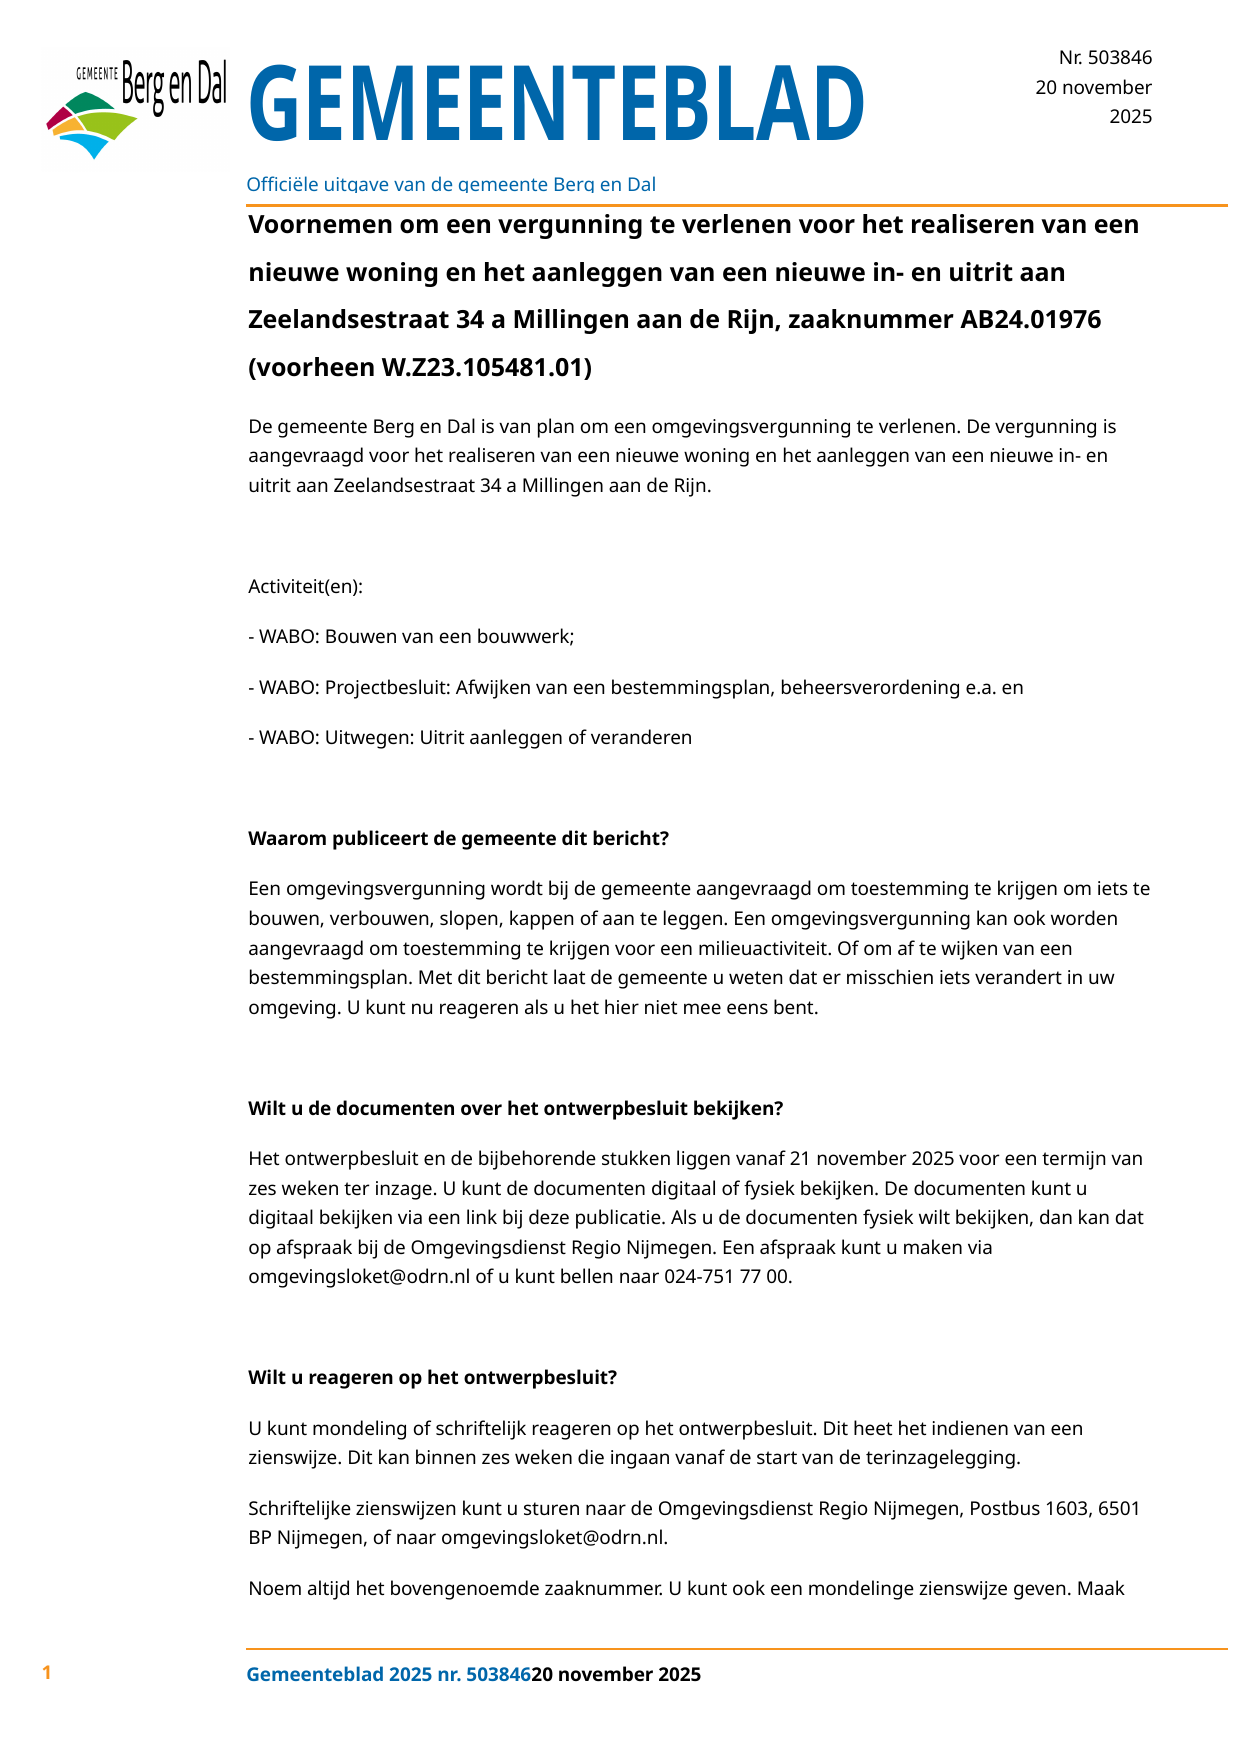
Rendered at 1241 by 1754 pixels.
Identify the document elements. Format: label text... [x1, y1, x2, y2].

text Een omgevingsvergunning wordt bij de gemeente aangevraagd om toestemming te krijgen om iets te bouwen, verbouwen, slopen, kappen of aan te leggen. Een omgevingsvergunning kan ook worden aangevraagd om toestemming te krijgen voor een milieuactiviteit. Of om af te wijken van een bestemmingsplan. Met dit bericht laat de gemeente u weten dat er misschien iets verandert in uw omgeving. U kunt nu reageren als u het hier niet mee eens bent. [248, 876, 1152, 1020]
text - WABO: Bouwen van een bouwwerk; [248, 623, 1152, 649]
text U kunt mondeling of schriftelijk reageren op het ontwerpbesluit. Dit heet het indienen van een zienswijze. Dit kan binnen zes weken die ingaan vanaf de start van de terinzagelegging. [248, 1415, 1152, 1470]
text Schriftelijke zienswijzen kunt u sturen naar de Omgevingsdienst Regio Nijmegen, Postbus 1603, 6501 BP Nijmegen, of naar omgevingsloket@odrn.nl. [248, 1495, 1152, 1550]
text Het ontwerpbesluit en de bijbehorende stukken liggen vanaf 21 november 2025 voor een termijn van zes weken ter inzage. U kunt de documenten digitaal of fysiek bekijken. De documenten kunt u digitaal bekijken via een link bij deze publicatie. Als u de documenten fysiek wilt bekijken, dan kan dat op afspraak bij de Omgevingsdienst Regio Nijmegen. Een afspraak kunt u maken via omgevingsloket@odrn.nl of u kunt bellen naar 024-751 77 00. [248, 1145, 1152, 1289]
text Wilt u de documenten over het ontwerpbesluit bekijken? [248, 1095, 1152, 1121]
picture [41, 47, 231, 172]
text Activiteit(en): [248, 573, 1152, 599]
text Voornemen om een vergunning te verlenen voor het realiseren van een nieuwe woning en het aanleggen van een nieuwe in- en uitrit aan Zeelandsestraat 34 a Millingen aan de Rijn, zaaknummer AB24.01976 (voorheen W.Z23.105481.01) [248, 207, 1152, 384]
text Waarom publiceert de gemeente dit bericht? [248, 825, 1152, 851]
text - WABO: Uitwegen: Uitrit aanleggen of veranderen [248, 724, 1152, 750]
text Wilt u reageren op het ontwerpbesluit? [248, 1364, 1152, 1390]
text De gemeente Berg en Dal is van plan om een omgevingsvergunning te verlenen. De vergunning is aangevraagd voor het realiseren van een nieuwe woning en het aanleggen van een nieuwe in- en uitrit aan Zeelandsestraat 34 a Millingen aan de Rijn. [248, 413, 1152, 498]
text Noem altijd het bovengenoemde zaaknummer. U kunt ook een mondelinge zienswijze geven. Maak [248, 1575, 1152, 1601]
text - WABO: Projectbesluit: Afwijken van een bestemmingsplan, beheersverordening e.a. en [248, 674, 1152, 700]
